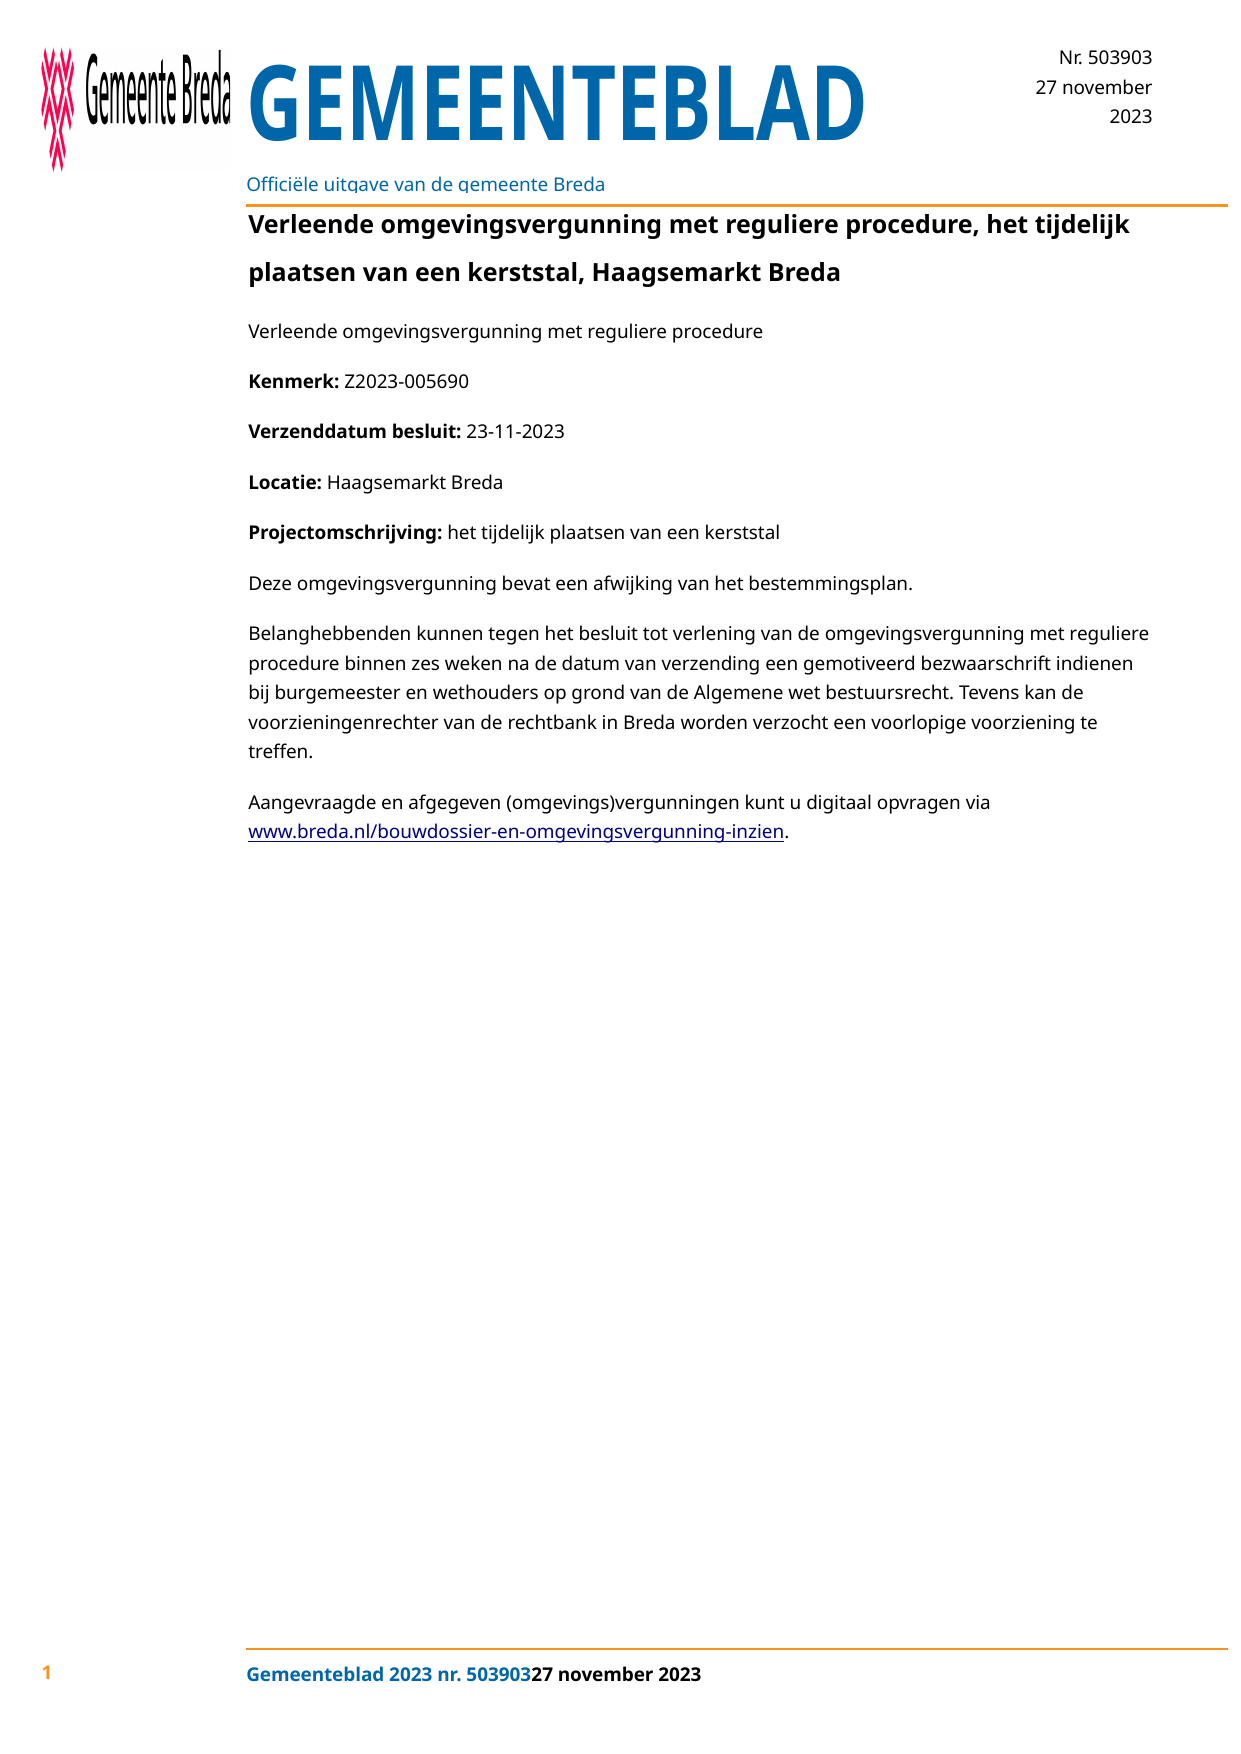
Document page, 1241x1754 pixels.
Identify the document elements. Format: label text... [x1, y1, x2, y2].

text Locatie: Haagsemarkt Breda [248, 469, 1152, 495]
text Verleende omgevingsvergunning met reguliere procedure, het tijdelijk plaatsen van een kerststal, Haagsemarkt Breda [248, 207, 1152, 288]
text Belanghebbenden kunnen tegen het besluit tot verlening van de omgevingsvergunning met reguliere procedure binnen zes weken na de datum van verzending een gemotiveerd bezwaarschrift indienen bij burgemeester en wethouders op grond van de Algemene wet bestuursrecht. Tevens kan de voorzieningenrechter van de rechtbank in Breda worden verzocht een voorlopige voorziening te treffen. [248, 620, 1152, 764]
text Deze omgevingsvergunning bevat een afwijking van het bestemmingsplan. [248, 570, 1152, 596]
text Verzenddatum besluit: 23-11-2023 [248, 419, 1152, 444]
picture [41, 47, 231, 172]
text Aangevraagde en afgegeven (omgevings)vergunningen kunt u digitaal opvragen via www.breda.nl/bouwdossier-en-omgevingsvergunning-inzien. [248, 789, 1152, 844]
text Projectomschrijving: het tijdelijk plaatsen van een kerststal [248, 519, 1152, 545]
text Kenmerk: Z2023-005690 [248, 368, 1152, 394]
text Verleende omgevingsvergunning met reguliere procedure [248, 318, 1152, 344]
